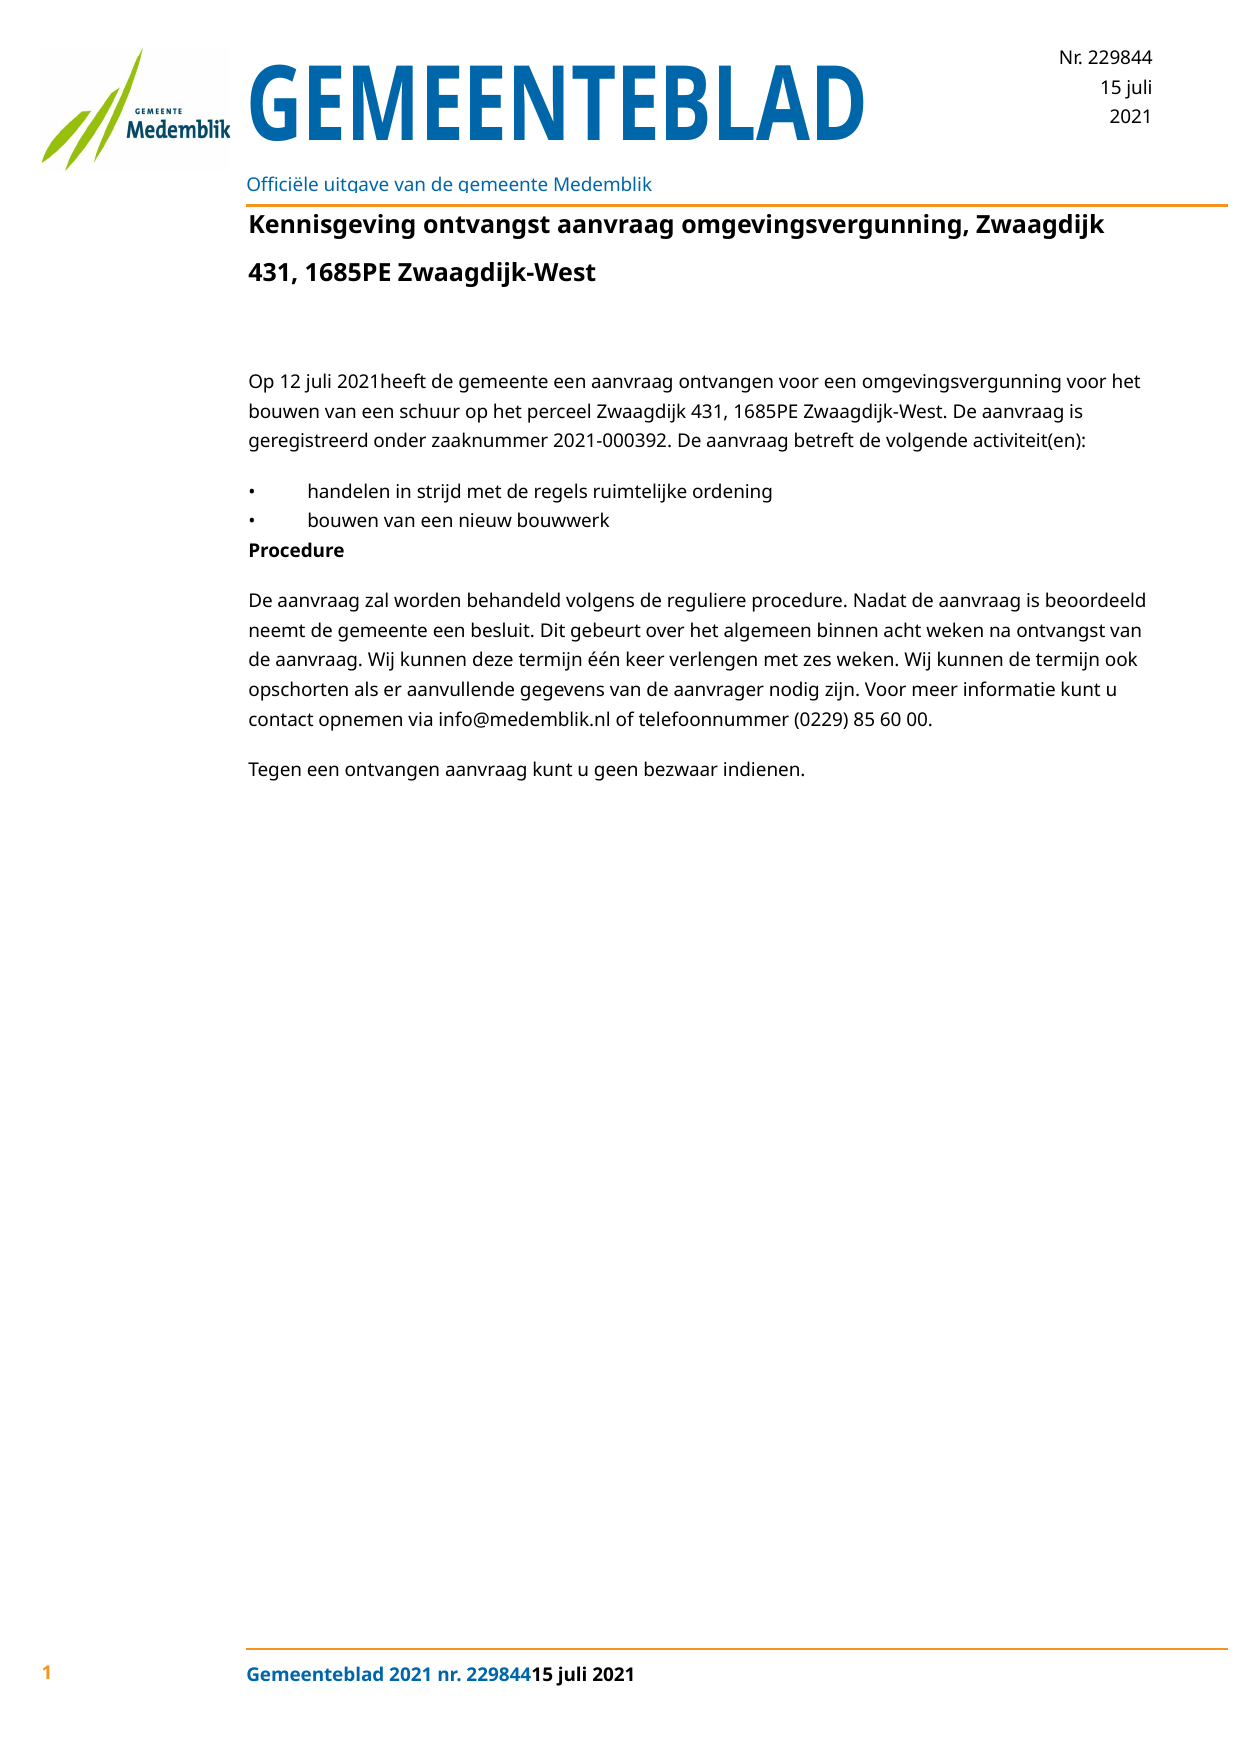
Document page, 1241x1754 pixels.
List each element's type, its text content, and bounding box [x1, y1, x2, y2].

text Kennisgeving ontvangst aanvraag omgevingsvergunning, Zwaagdijk 431, 1685PE Zwaagdijk-West [248, 207, 1152, 288]
list handelen in strijd met de regels ruimtelijke ordening [248, 478, 1152, 504]
text Op 12 juli 2021heeft de gemeente een aanvraag ontvangen voor een omgevingsvergunning voor het bouwen van een schuur op het perceel Zwaagdijk 431, 1685PE Zwaagdijk-West. De aanvraag is geregistreerd onder zaaknummer 2021-000392. De aanvraag betreft de volgende activiteit(en): [248, 368, 1152, 453]
list bouwen van een nieuw bouwwerk [248, 507, 1152, 533]
text Tegen een ontvangen aanvraag kunt u geen bezwaar indienen. [248, 756, 1152, 782]
picture [41, 47, 231, 172]
text Procedure [248, 537, 1152, 563]
text De aanvraag zal worden behandeld volgens de reguliere procedure. Nadat de aanvraag is beoordeeld neemt de gemeente een besluit. Dit gebeurt over het algemeen binnen acht weken na ontvangst van de aanvraag. Wij kunnen deze termijn één keer verlengen met zes weken. Wij kunnen de termijn ook opschorten als er aanvullende gegevens van de aanvrager nodig zijn. Voor meer informatie kunt u contact opnemen via info@medemblik.nl of telefoonnummer (0229) 85 60 00. [248, 587, 1152, 732]
